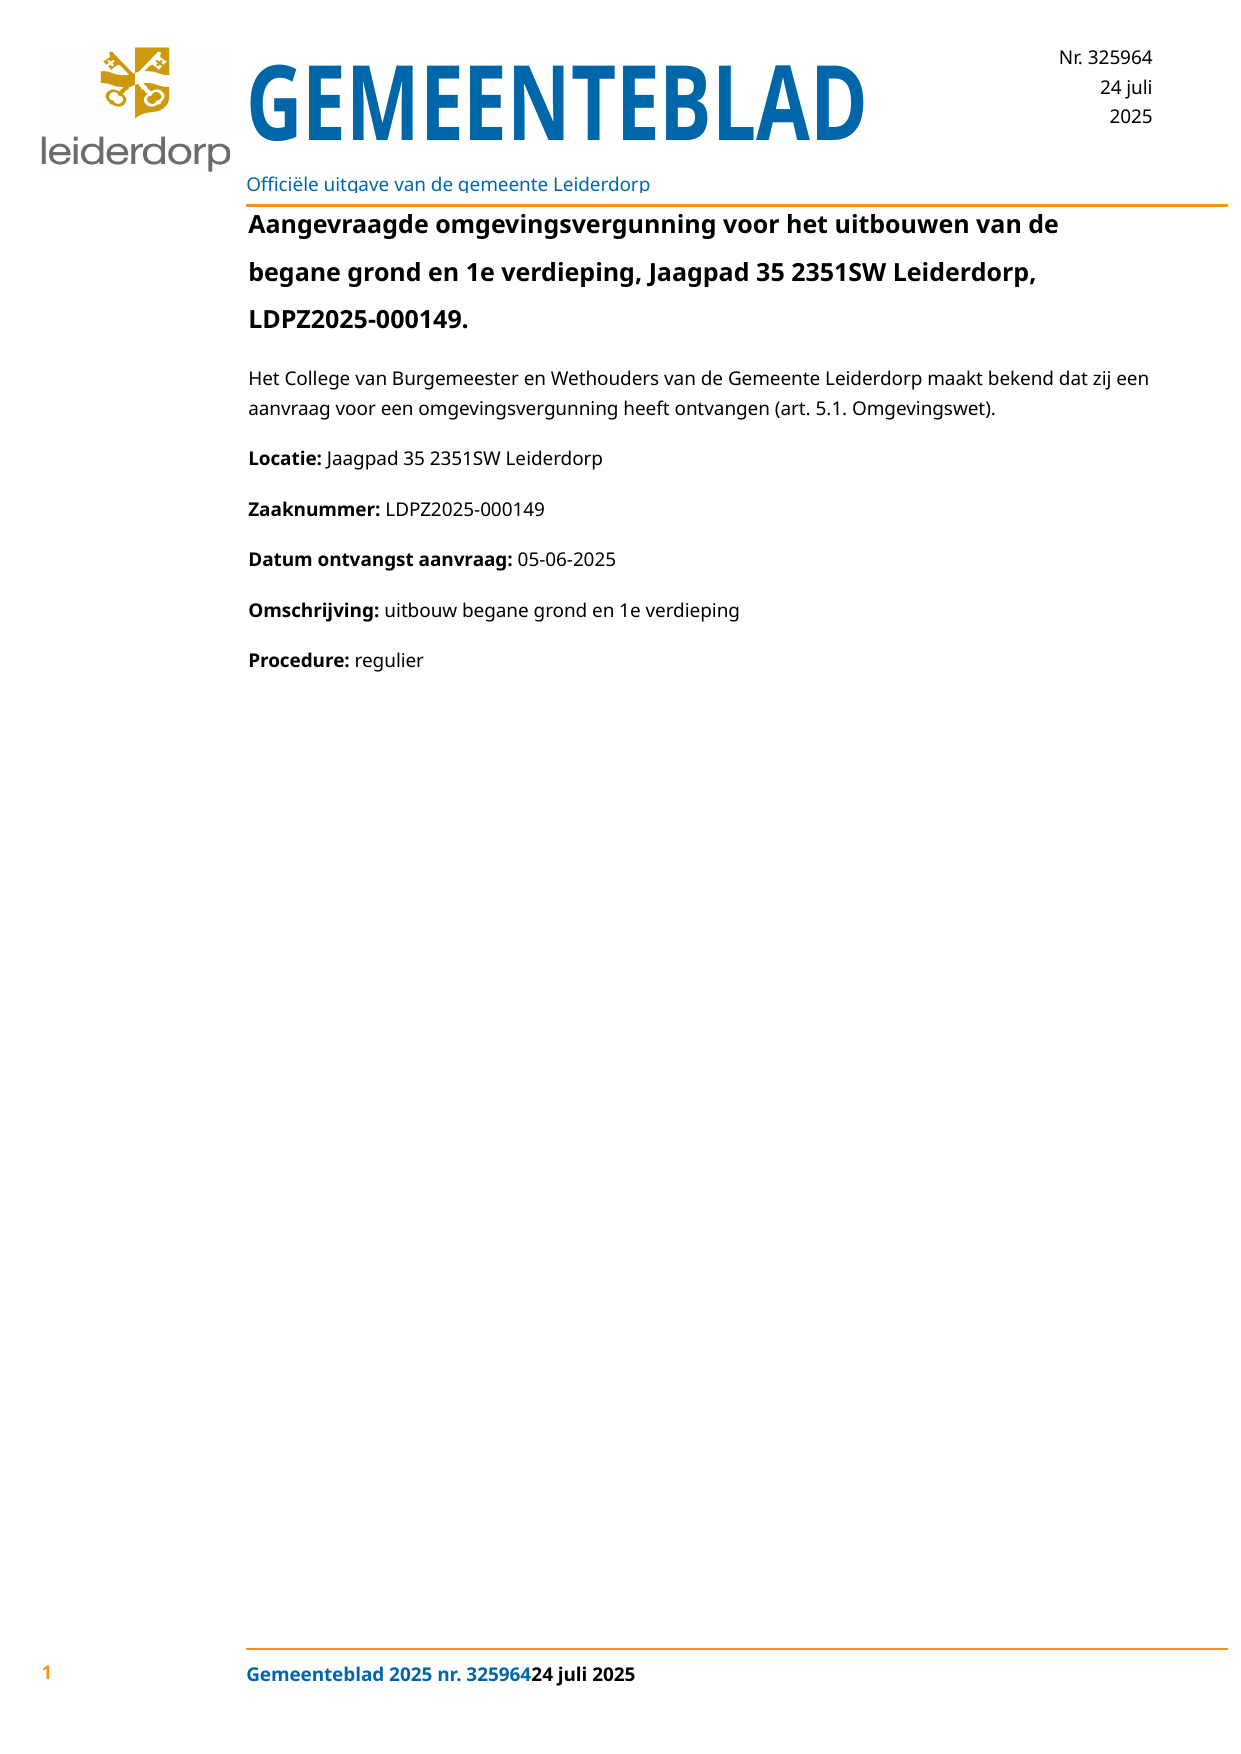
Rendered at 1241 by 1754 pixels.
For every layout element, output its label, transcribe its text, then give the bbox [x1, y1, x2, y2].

picture [41, 47, 231, 172]
text Procedure: regulier [248, 647, 1152, 673]
text Locatie: Jaagpad 35 2351SW Leiderdorp [248, 446, 1152, 471]
text Zaaknummer: LDPZ2025-000149 [248, 496, 1152, 522]
text Omschrijving: uitbouw begane grond en 1e verdieping [248, 597, 1152, 622]
text Datum ontvangst aanvraag: 05-06-2025 [248, 546, 1152, 572]
text Aangevraagde omgevingsvergunning voor het uitbouwen van de begane grond en 1e verdieping, Jaagpad 35 2351SW Leiderdorp, LDPZ2025-000149. [248, 207, 1152, 336]
text Het College van Burgemeester en Wethouders van de Gemeente Leiderdorp maakt bekend dat zij een aanvraag voor een omgevingsvergunning heeft ontvangen (art. 5.1. Omgevingswet). [248, 366, 1152, 421]
